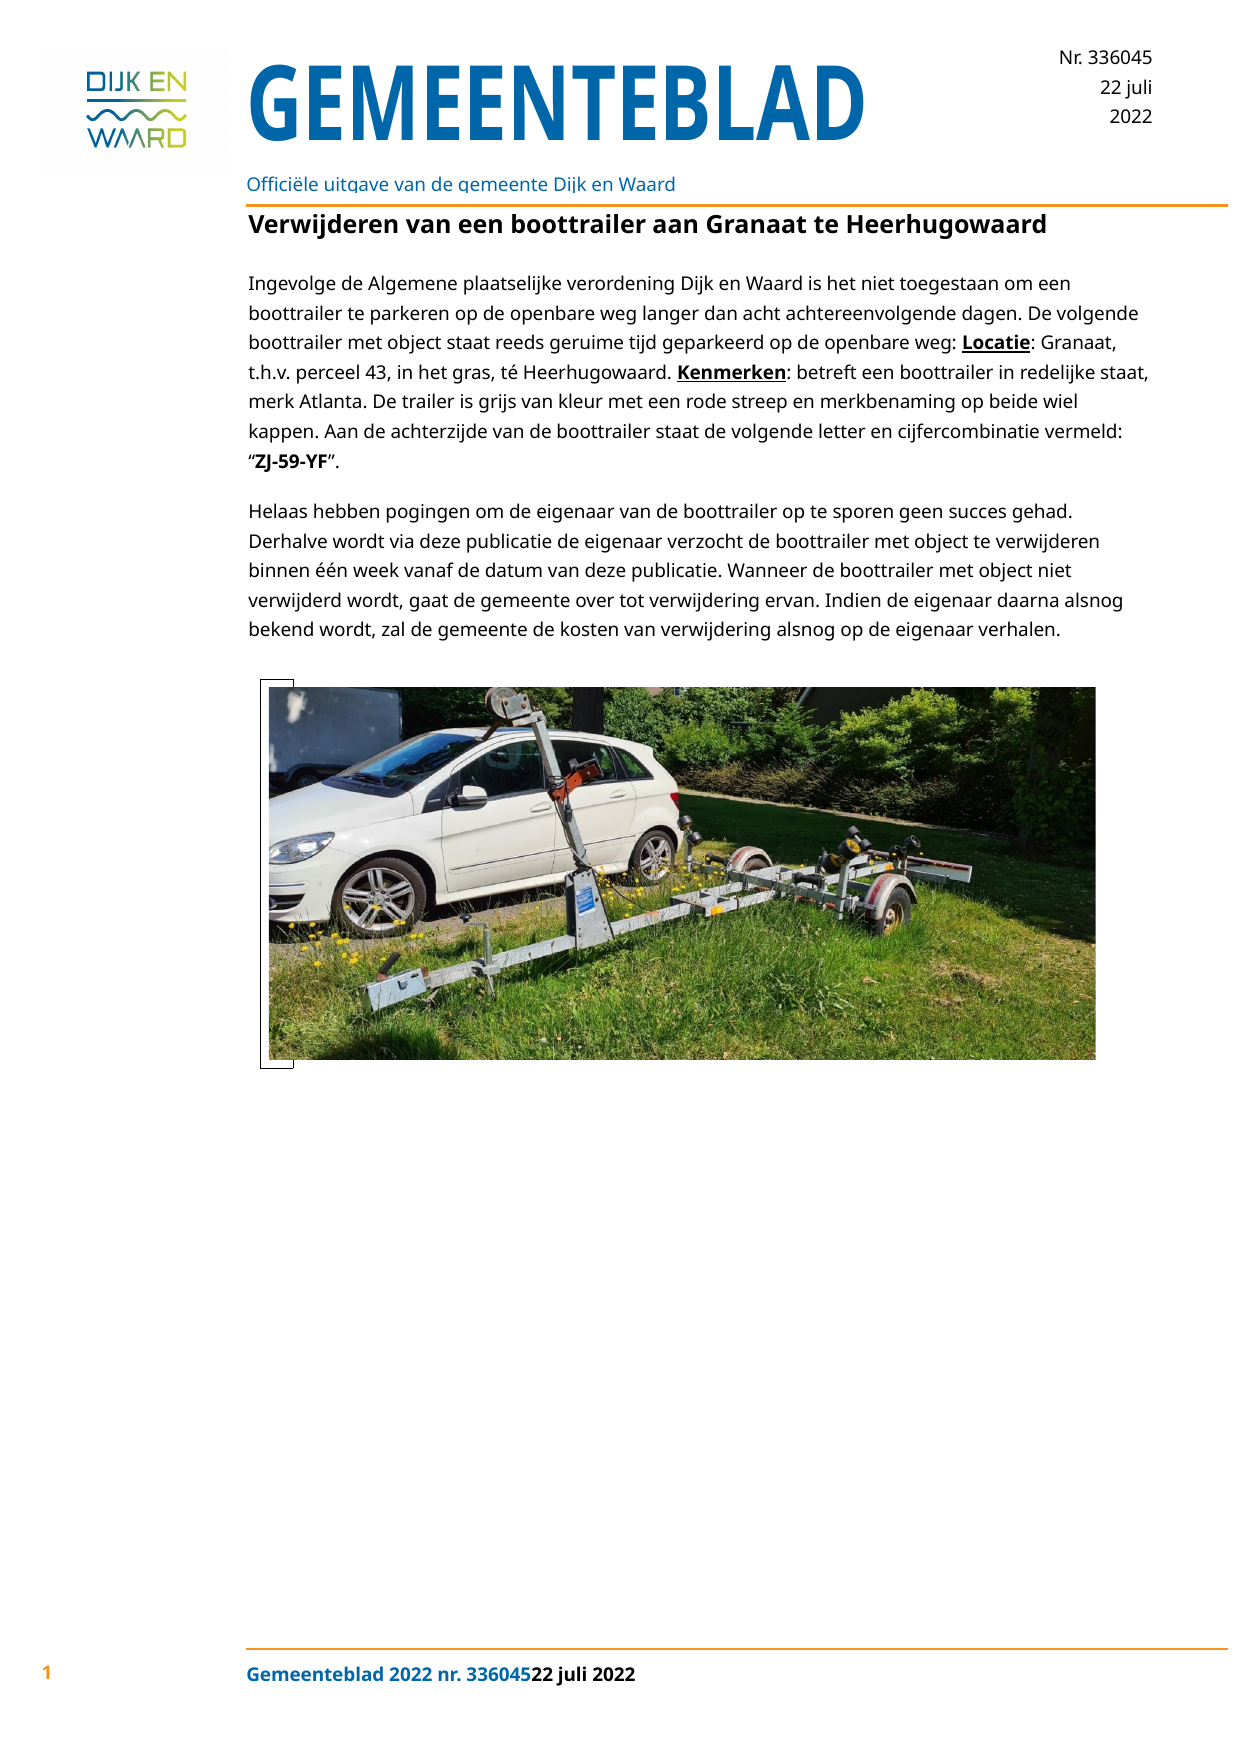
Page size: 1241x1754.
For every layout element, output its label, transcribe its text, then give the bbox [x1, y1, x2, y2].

picture [41, 47, 231, 172]
text Verwijderen van een boottrailer aan Granaat te Heerhugowaard [248, 207, 1152, 241]
text Ingevolge de Algemene plaatselijke verordening Dijk en Waard is het niet toegestaan om een boottrailer te parkeren op de openbare weg langer dan acht achtereenvolgende dagen. De volgende boottrailer met object staat reeds geruime tijd geparkeerd op de openbare weg: Locatie: Granaat, t.h.v. perceel 43, in het gras, té Heerhugowaard. Kenmerken: betreft een boottrailer in redelijke staat, merk Atlanta. De trailer is grijs van kleur met een rode streep en merkbenaming op beide wiel kappen. Aan de achterzijde van de boottrailer staat de volgende letter en cijfercombinatie vermeld: “ZJ-59-YF”. [248, 270, 1152, 473]
text Helaas hebben pogingen om de eigenaar van de boottrailer op te sporen geen succes gehad. Derhalve wordt via deze publicatie de eigenaar verzocht de boottrailer met object te verwijderen binnen één week vanaf de datum van deze publicatie. Wanneer de boottrailer met object niet verwijderd wordt, gaat de gemeente over tot verwijdering ervan. Indien de eigenaar daarna alsnog bekend wordt, zal de gemeente de kosten van verwijdering alsnog op de eigenaar verhalen. [248, 498, 1152, 642]
picture [268, 687, 1096, 1060]
